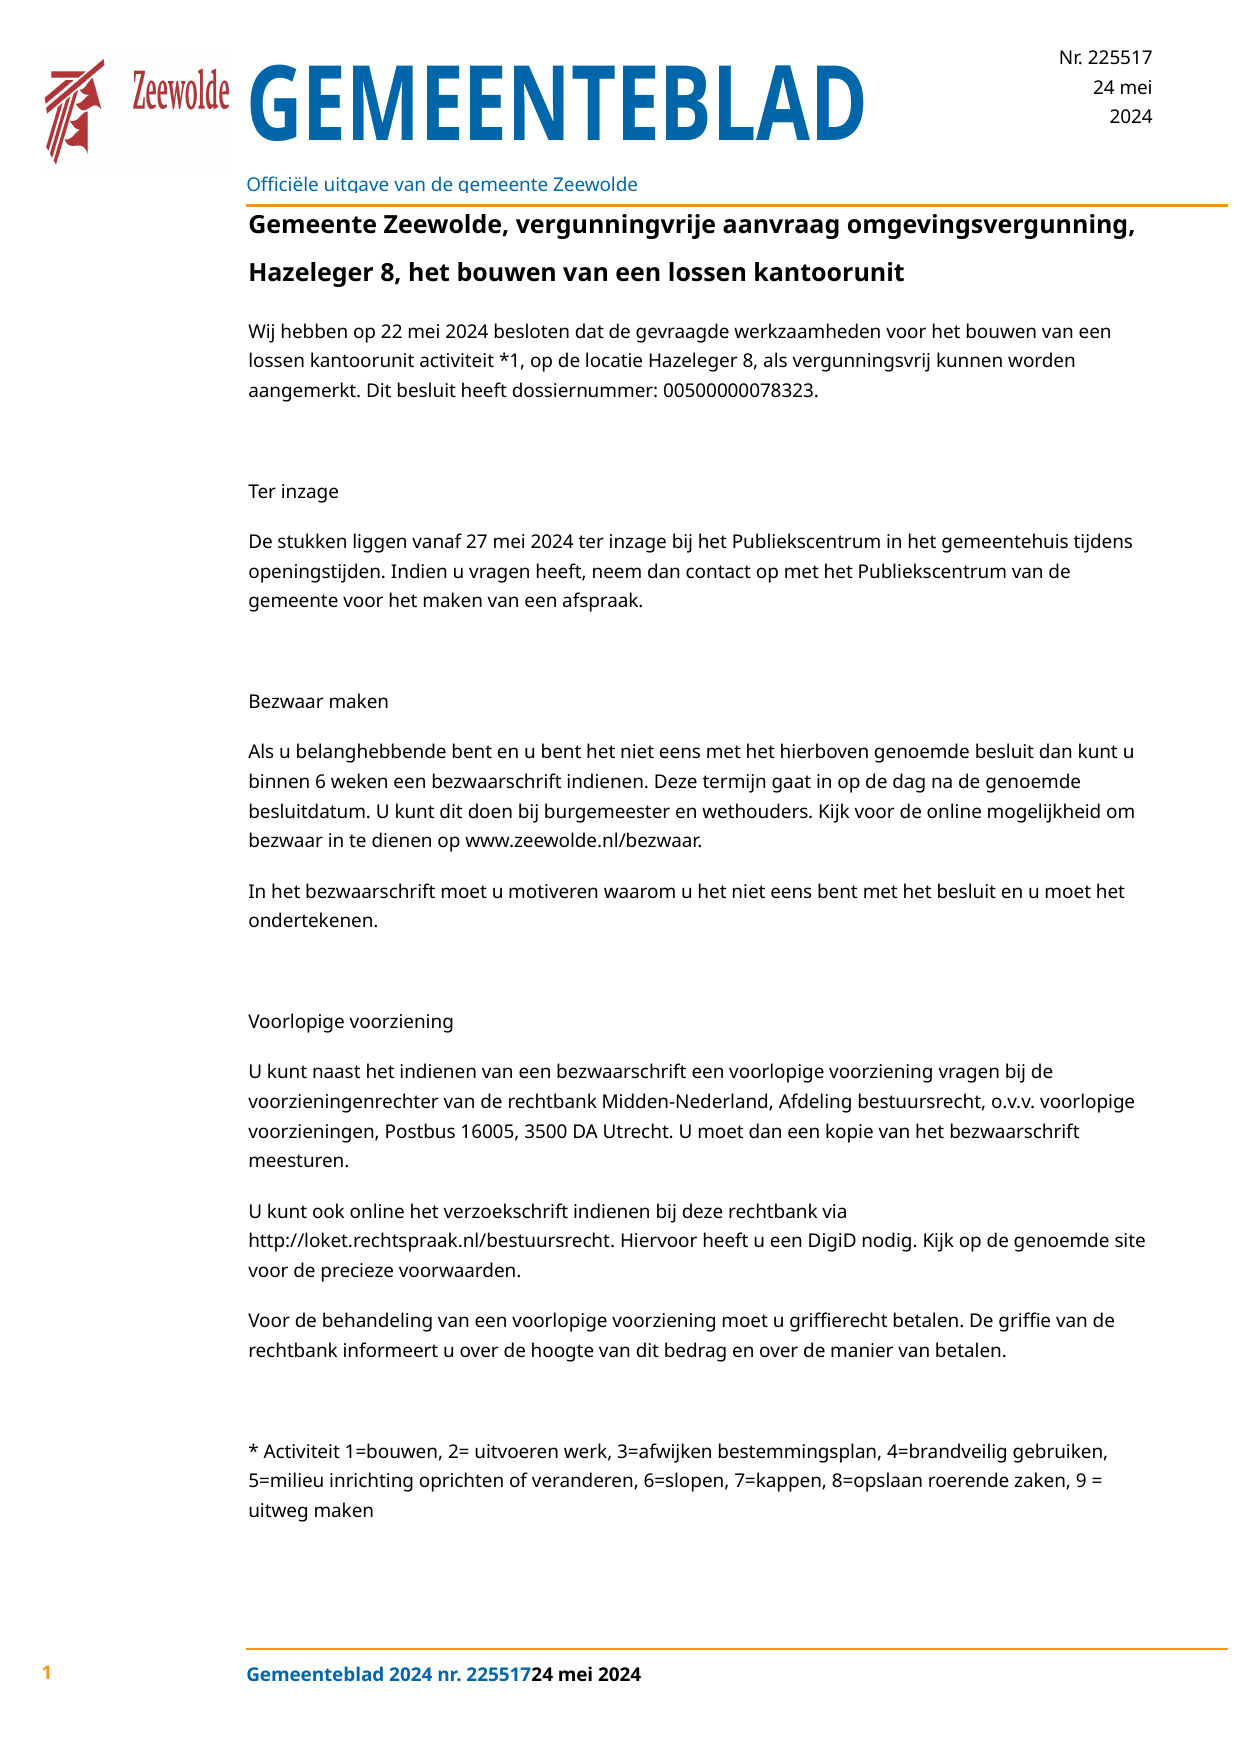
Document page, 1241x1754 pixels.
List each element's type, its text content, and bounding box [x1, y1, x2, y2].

text Gemeente Zeewolde, vergunningvrije aanvraag omgevingsvergunning, Hazeleger 8, het bouwen van een lossen kantoorunit [248, 207, 1152, 288]
text Voor de behandeling van een voorlopige voorziening moet u griffierecht betalen. De griffie van de rechtbank informeert u over de hoogte van dit bedrag en over de manier van betalen. [248, 1307, 1152, 1363]
text Bezwaar maken [248, 688, 1152, 714]
text Ter inzage [248, 478, 1152, 504]
text De stukken liggen vanaf 27 mei 2024 ter inzage bij het Publiekscentrum in het gemeentehuis tijdens openingstijden. Indien u vragen heeft, neem dan contact op met het Publiekscentrum van de gemeente voor het maken van een afspraak. [248, 528, 1152, 613]
text Wij hebben op 22 mei 2024 besloten dat de gevraagde werkzaamheden voor het bouwen van een lossen kantoorunit activiteit *1, op de locatie Hazeleger 8, als vergunningsvrij kunnen worden aangemerkt. Dit besluit heeft dossiernummer: 00500000078323. [248, 318, 1152, 403]
text Voorlopige voorziening [248, 1008, 1152, 1034]
text In het bezwaarschrift moet u motiveren waarom u het niet eens bent met het besluit en u moet het ondertekenen. [248, 878, 1152, 933]
text * Activiteit 1=bouwen, 2= uitvoeren werk, 3=afwijken bestemmingsplan, 4=brandveilig gebruiken, 5=milieu inrichting oprichten of veranderen, 6=slopen, 7=kappen, 8=opslaan roerende zaken, 9 = uitweg maken [248, 1438, 1152, 1523]
text U kunt naast het indienen van een bezwaarschrift een voorlopige voorziening vragen bij de voorzieningenrechter van de rechtbank Midden-Nederland, Afdeling bestuursrecht, o.v.v. voorlopige voorzieningen, Postbus 16005, 3500 DA Utrecht. U moet dan een kopie van het bezwaarschrift meesturen. [248, 1059, 1152, 1173]
text Als u belanghebbende bent en u bent het niet eens met het hierboven genoemde besluit dan kunt u binnen 6 weken een bezwaarschrift indienen. Deze termijn gaat in op de dag na de genoemde besluitdatum. U kunt dit doen bij burgemeester en wethouders. Kijk voor de online mogelijkheid om bezwaar in te dienen op www.zeewolde.nl/bezwaar. [248, 739, 1152, 853]
picture [41, 47, 231, 172]
text U kunt ook online het verzoekschrift indienen bij deze rechtbank via http://loket.rechtspraak.nl/bestuursrecht. Hiervoor heeft u een DigiD nodig. Kijk op de genoemde site voor de precieze voorwaarden. [248, 1198, 1152, 1283]
